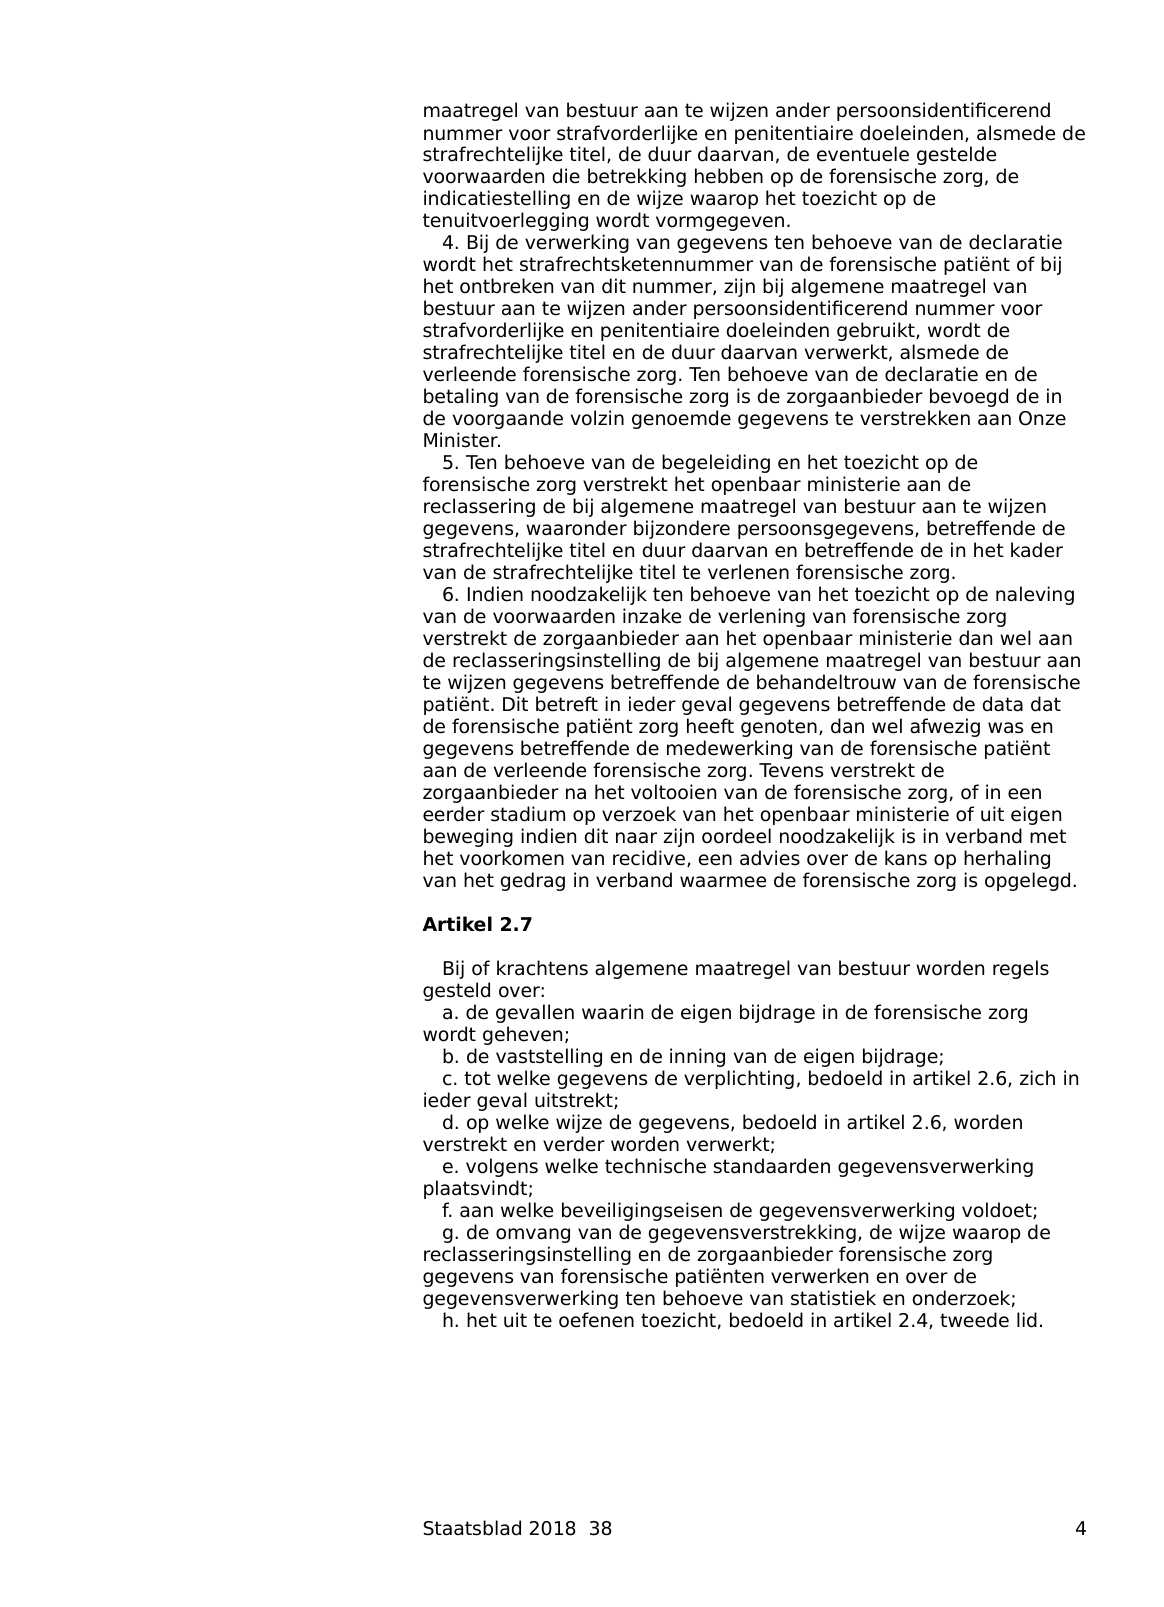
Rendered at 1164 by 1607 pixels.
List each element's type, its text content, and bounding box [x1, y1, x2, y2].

text f. aan welke beveiligingseisen de gegevensverwerking voldoet; [422, 1200, 1087, 1222]
text 6. Indien noodzakelijk ten behoeve van het toezicht op de naleving van de voorwaarden inzake de verlening van forensische zorg verstrekt de zorgaanbieder aan het openbaar ministerie dan wel aan de reclasseringsinstelling de bij algemene maatregel van bestuur aan te wijzen gegevens betreffende de behandeltrouw van de forensische patiënt. Dit betreft in ieder geval gegevens betreffende de data dat de forensische patiënt zorg heeft genoten, dan wel afwezig was en gegevens betreffende de medewerking van de forensische patiënt aan de verleende forensische zorg. Tevens verstrekt de zorgaanbieder na het voltooien van de forensische zorg, of in een eerder stadium op verzoek van het openbaar ministerie of uit eigen beweging indien dit naar zijn oordeel noodzakelijk is in verband met het voorkomen van recidive, een advies over de kans op herhaling van het gedrag in verband waarmee de forensische zorg is opgelegd. [422, 584, 1087, 892]
text 4. Bij de verwerking van gegevens ten behoeve van de declaratie wordt het strafrechtsketennummer van de forensische patiënt of bij het ontbreken van dit nummer, zijn bij algemene maatregel van bestuur aan te wijzen ander persoonsidentificerend nummer voor strafvorderlijke en penitentiaire doeleinden gebruikt, wordt de strafrechtelijke titel en de duur daarvan verwerkt, alsmede de verleende forensische zorg. Ten behoeve van de declaratie en de betaling van de forensische zorg is de zorgaanbieder bevoegd de in de voorgaande volzin genoemde gegevens te verstrekken aan Onze Minister. [422, 232, 1087, 452]
text h. het uit te oefenen toezicht, bedoeld in artikel 2.4, tweede lid. [422, 1310, 1087, 1332]
text 5. Ten behoeve van de begeleiding en het toezicht op de forensische zorg verstrekt het openbaar ministerie aan de reclassering de bij algemene maatregel van bestuur aan te wijzen gegevens, waaronder bijzondere persoonsgegevens, betreffende de strafrechtelijke titel en duur daarvan en betreffende de in het kader van de strafrechtelijke titel te verlenen forensische zorg. [422, 452, 1087, 584]
text c. tot welke gegevens de verplichting, bedoeld in artikel 2.6, zich in ieder geval uitstrekt; [422, 1068, 1087, 1112]
text a. de gevallen waarin de eigen bijdrage in de forensische zorg wordt geheven; [422, 1002, 1087, 1046]
text maatregel van bestuur aan te wijzen ander persoonsidentificerend nummer voor strafvorderlijke en penitentiaire doeleinden, alsmede de strafrechtelijke titel, de duur daarvan, de eventuele gestelde voorwaarden die betrekking hebben op de forensische zorg, de indicatiestelling en de wijze waarop het toezicht op de tenuitvoerlegging wordt vormgegeven. [422, 100, 1087, 232]
text Bij of krachtens algemene maatregel van bestuur worden regels gesteld over: [422, 958, 1087, 1002]
subtitle Artikel 2.7 [422, 914, 1087, 936]
text e. volgens welke technische standaarden gegevensverwerking plaatsvindt; [422, 1156, 1087, 1200]
text g. de omvang van de gegevensverstrekking, de wijze waarop de reclasseringsinstelling en de zorgaanbieder forensische zorg gegevens van forensische patiënten verwerken en over de gegevensverwerking ten behoeve van statistiek en onderzoek; [422, 1222, 1087, 1310]
text b. de vaststelling en de inning van de eigen bijdrage; [422, 1046, 1087, 1068]
text d. op welke wijze de gegevens, bedoeld in artikel 2.6, worden verstrekt en verder worden verwerkt; [422, 1112, 1087, 1156]
